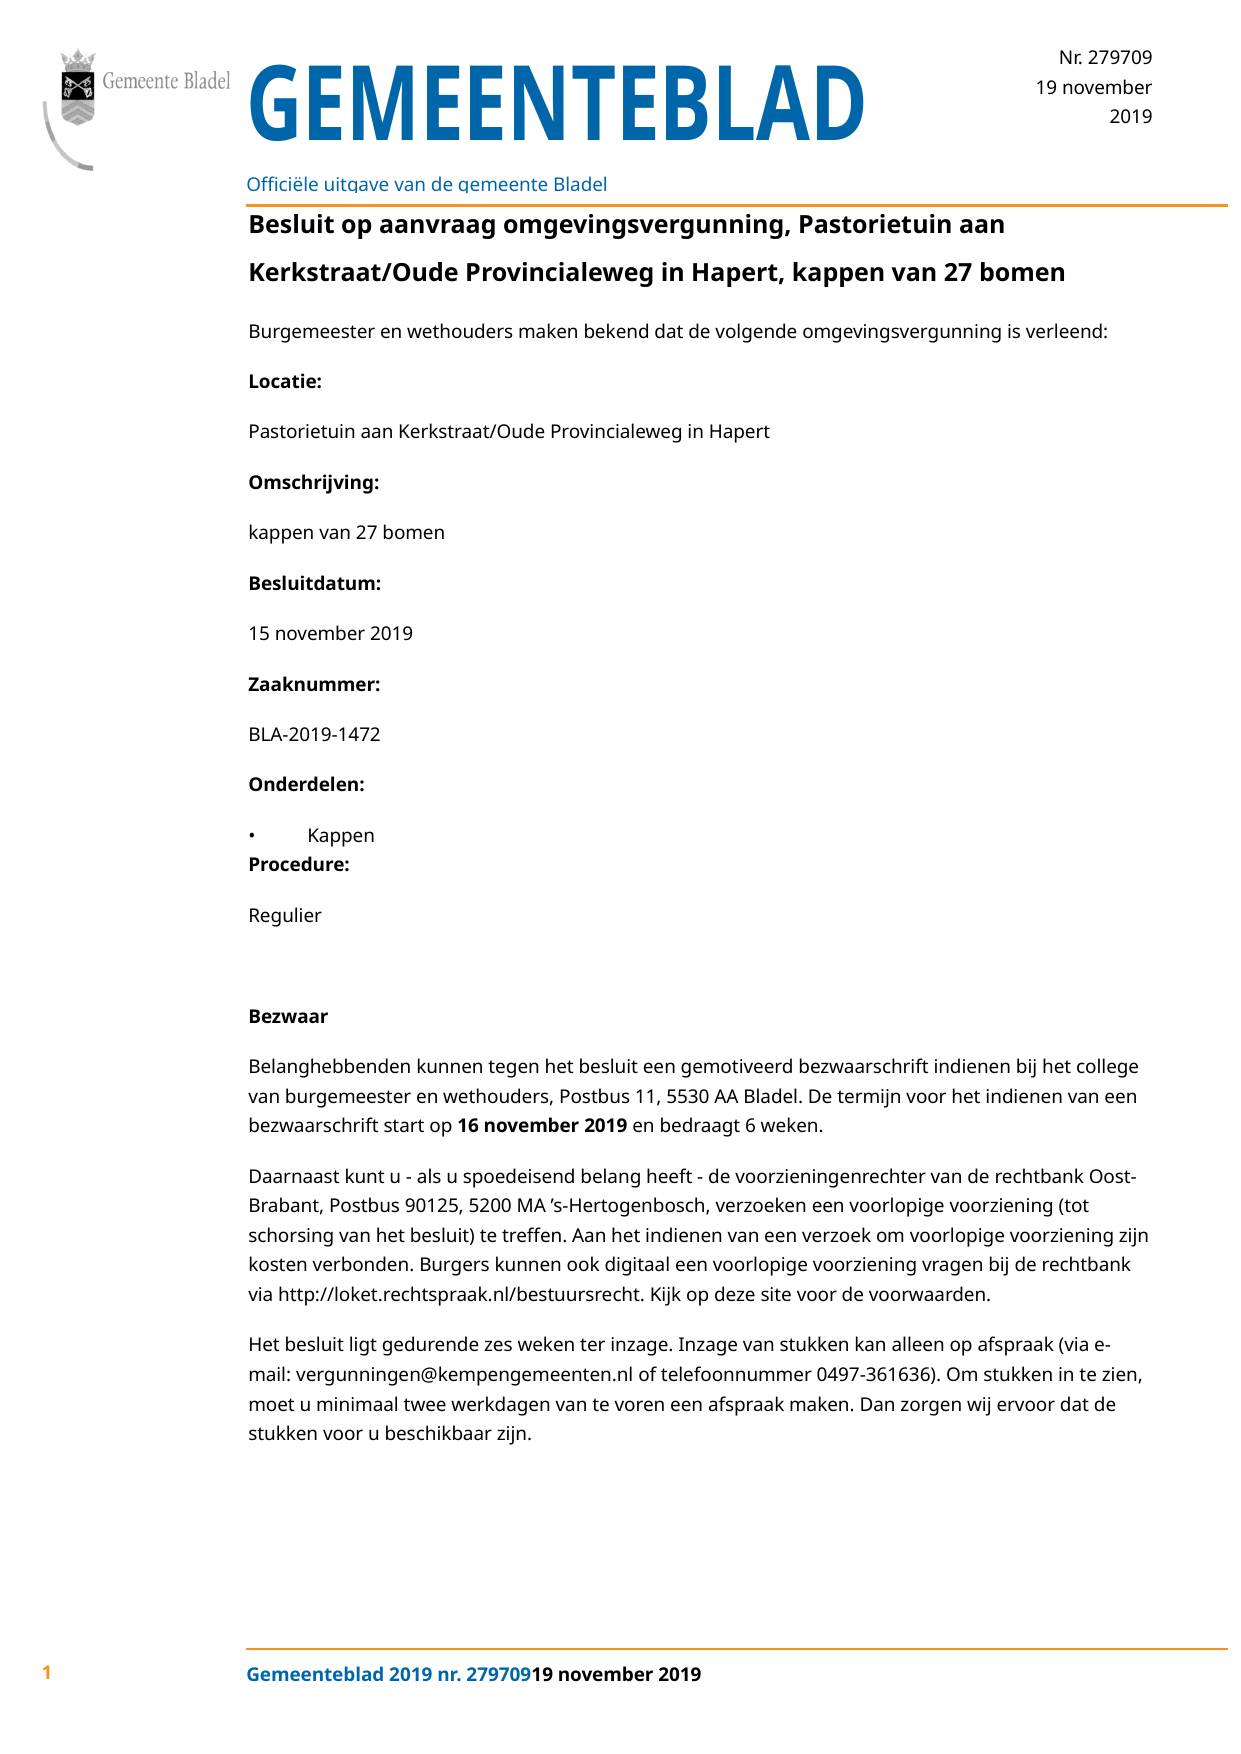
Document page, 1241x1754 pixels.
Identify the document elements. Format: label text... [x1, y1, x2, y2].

text Besluitdatum: [248, 570, 1152, 596]
list Kappen [248, 822, 1152, 848]
text kappen van 27 bomen [248, 519, 1152, 545]
text BLA-2019-1472 [248, 721, 1152, 747]
text Locatie: [248, 368, 1152, 394]
text Pastorietuin aan Kerkstraat/Oude Provincialeweg in Hapert [248, 419, 1152, 444]
text Burgemeester en wethouders maken bekend dat de volgende omgevingsvergunning is verleend: [248, 318, 1152, 344]
text Procedure: [248, 852, 1152, 877]
text 15 november 2019 [248, 620, 1152, 646]
text Het besluit ligt gedurende zes weken ter inzage. Inzage van stukken kan alleen op afspraak (via e-mail: vergunningen@kempengemeenten.nl of telefoonnummer 0497-361636). Om stukken in te zien, moet u minimaal twee werkdagen van te voren een afspraak maken. Dan zorgen wij ervoor dat de stukken voor u beschikbaar zijn. [248, 1332, 1152, 1446]
text Daarnaast kunt u - als u spoedeisend belang heeft - de voorzieningenrechter van de rechtbank Oost-Brabant, Postbus 90125, 5200 MA ’s-Hertogenbosch, verzoeken een voorlopige voorziening (tot schorsing van het besluit) te treffen. Aan het indienen van een verzoek om voorlopige voorziening zijn kosten verbonden. Burgers kunnen ook digitaal een voorlopige voorziening vragen bij de rechtbank via http://loket.rechtspraak.nl/bestuursrecht. Kijk op deze site voor de voorwaarden. [248, 1163, 1152, 1307]
text Besluit op aanvraag omgevingsvergunning, Pastorietuin aan Kerkstraat/Oude Provincialeweg in Hapert, kappen van 27 bomen [248, 207, 1152, 288]
text Onderdelen: [248, 772, 1152, 797]
picture [41, 47, 231, 172]
text Omschrijving: [248, 469, 1152, 495]
text Zaaknummer: [248, 671, 1152, 697]
text Belanghebbenden kunnen tegen het besluit een gemotiveerd bezwaarschrift indienen bij het college van burgemeester en wethouders, Postbus 11, 5530 AA Bladel. De termijn voor het indienen van een bezwaarschrift start op 16 november 2019 en bedraagt 6 weken. [248, 1053, 1152, 1138]
text Bezwaar [248, 1003, 1152, 1029]
text Regulier [248, 902, 1152, 928]
